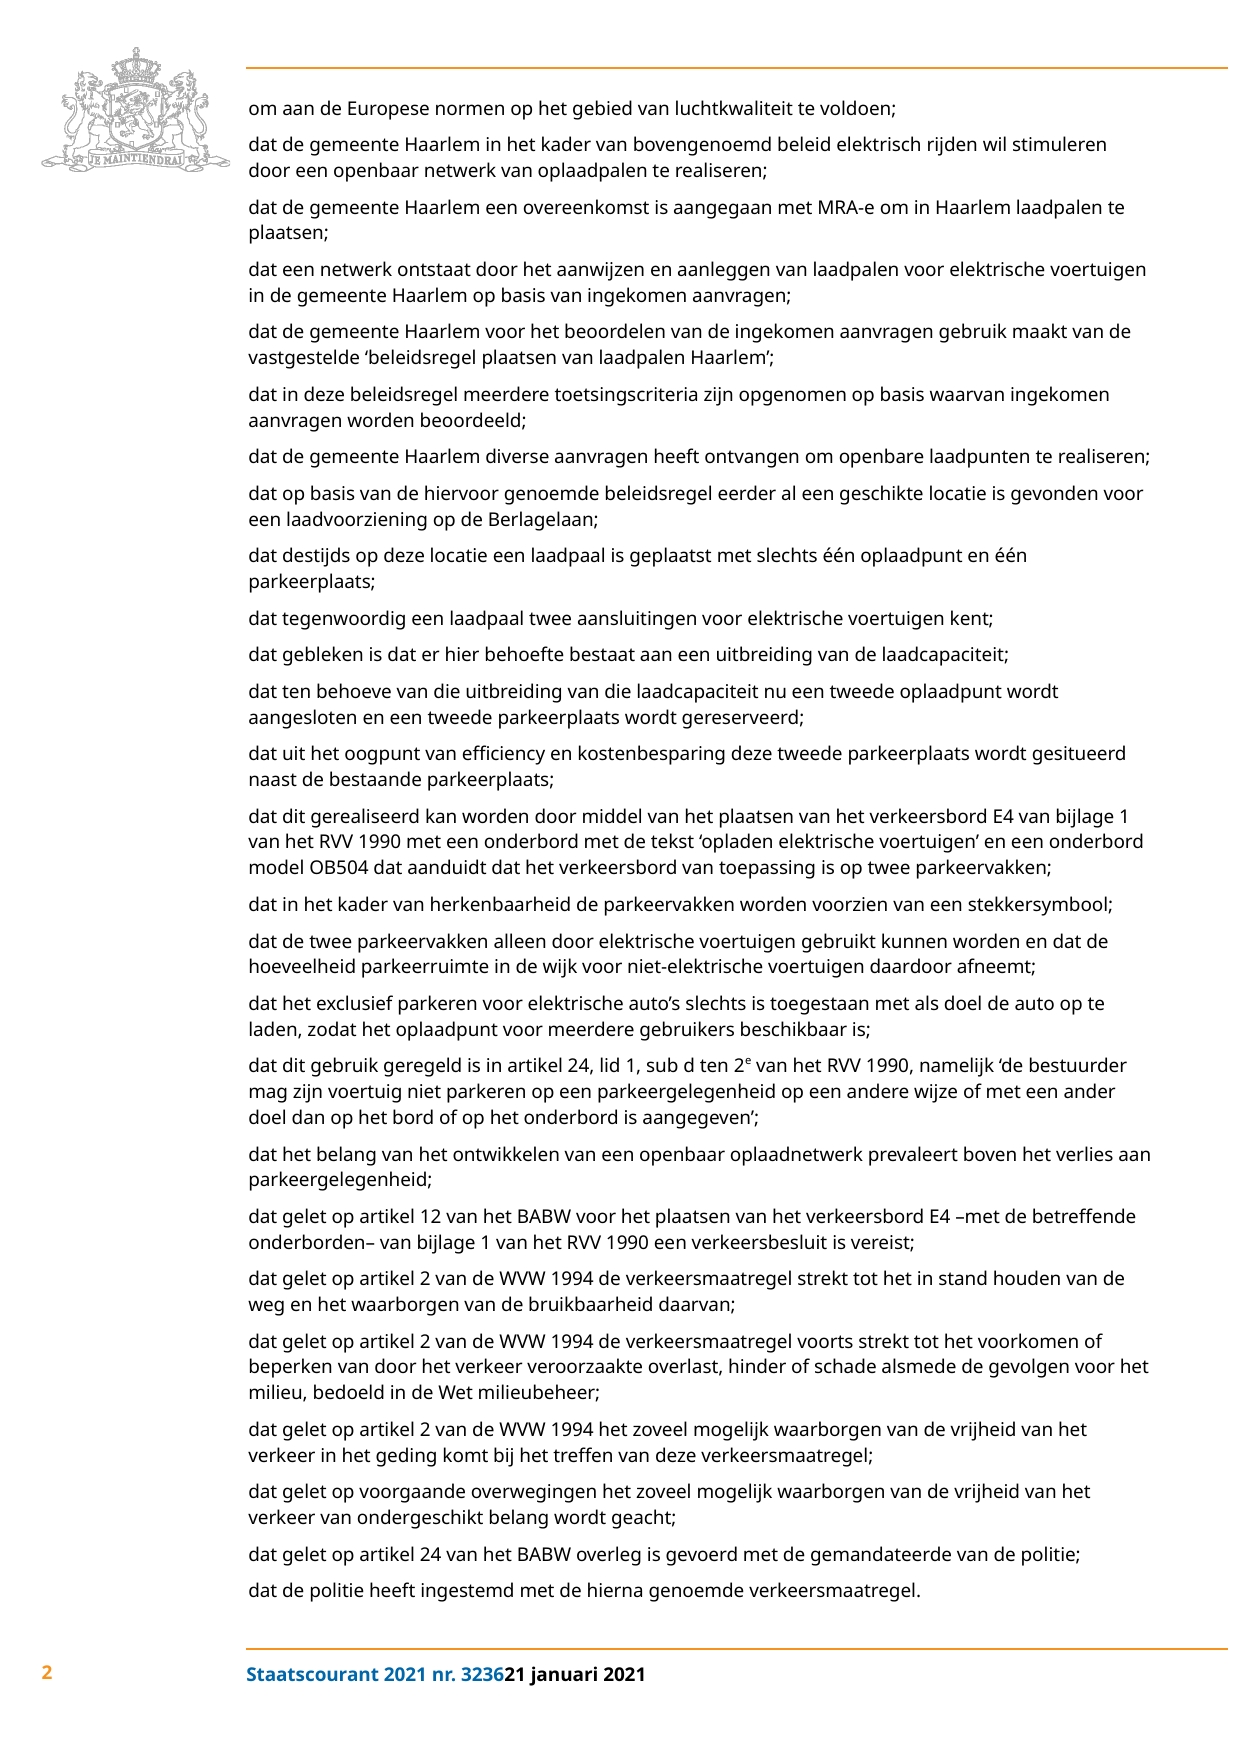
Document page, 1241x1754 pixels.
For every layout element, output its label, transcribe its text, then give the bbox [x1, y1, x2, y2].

text dat in deze beleidsregel meerdere toetsingscriteria zijn opgenomen op basis waarvan ingekomen aanvragen worden beoordeeld; [248, 381, 1152, 432]
text dat destijds op deze locatie een laadpaal is geplaatst met slechts één oplaadpunt en één parkeerplaats; [248, 542, 1152, 594]
text om aan de Europese normen op het gebied van luchtkwaliteit te voldoen; [248, 95, 1152, 121]
text dat gelet op artikel 2 van de WVW 1994 de verkeersmaatregel voorts strekt tot het voorkomen of beperken van door het verkeer veroorzaakte overlast, hinder of schade alsmede de gevolgen voor het milieu, bedoeld in de Wet milieubeheer; [248, 1328, 1152, 1405]
text dat in het kader van herkenbaarheid de parkeervakken worden voorzien van een stekkersymbool; [248, 891, 1152, 917]
text dat gelet op artikel 2 van de WVW 1994 het zoveel mogelijk waarborgen van de vrijheid van het verkeer in het geding komt bij het treffen van deze verkeersmaatregel; [248, 1416, 1152, 1467]
text dat dit gebruik geregeld is in artikel 24, lid 1, sub d ten 2e van het RVV 1990, namelijk ‘de bestuurder mag zijn voertuig niet parkeren op een parkeergelegenheid op een andere wijze of met een ander doel dan op het bord of op het onderbord is aangegeven’; [248, 1053, 1152, 1130]
text dat een netwerk ontstaat door het aanwijzen en aanleggen van laadpalen voor elektrische voertuigen in de gemeente Haarlem op basis van ingekomen aanvragen; [248, 256, 1152, 308]
text dat de gemeente Haarlem voor het beoordelen van de ingekomen aanvragen gebruik maakt van de vastgestelde ‘beleidsregel plaatsen van laadpalen Haarlem’; [248, 319, 1152, 370]
text dat het belang van het ontwikkelen van een openbaar oplaadnetwerk prevaleert boven het verlies aan parkeergelegenheid; [248, 1141, 1152, 1192]
text dat gelet op artikel 12 van het BABW voor het plaatsen van het verkeersbord E4 –met de betreffende onderborden– van bijlage 1 van het RVV 1990 een verkeersbesluit is vereist; [248, 1203, 1152, 1254]
picture [41, 47, 231, 172]
text dat de gemeente Haarlem een overeenkomst is aangegaan met MRA-e om in Haarlem laadpalen te plaatsen; [248, 194, 1152, 245]
text dat gelet op voorgaande overwegingen het zoveel mogelijk waarborgen van de vrijheid van het verkeer van ondergeschikt belang wordt geacht; [248, 1478, 1152, 1530]
text dat op basis van de hiervoor genoemde beleidsregel eerder al een geschikte locatie is gevonden voor een laadvoorziening op de Berlagelaan; [248, 480, 1152, 532]
text dat gebleken is dat er hier behoefte bestaat aan een uitbreiding van de laadcapaciteit; [248, 642, 1152, 667]
text dat uit het oogpunt van efficiency en kostenbesparing deze tweede parkeerplaats wordt gesitueerd naast de bestaande parkeerplaats; [248, 741, 1152, 792]
text dat tegenwoordig een laadpaal twee aansluitingen voor elektrische voertuigen kent; [248, 605, 1152, 631]
text dat dit gerealiseerd kan worden door middel van het plaatsen van het verkeersbord E4 van bijlage 1 van het RVV 1990 met een onderbord met de tekst ‘opladen elektrische voertuigen’ en een onderbord model OB504 dat aanduidt dat het verkeersbord van toepassing is op twee parkeervakken; [248, 803, 1152, 880]
text dat de politie heeft ingestemd met de hierna genoemde verkeersmaatregel. [248, 1577, 1152, 1603]
text dat gelet op artikel 24 van het BABW overleg is gevoerd met de gemandateerde van de politie; [248, 1541, 1152, 1567]
text dat de gemeente Haarlem in het kader van bovengenoemd beleid elektrisch rijden wil stimuleren door een openbaar netwerk van oplaadpalen te realiseren; [248, 131, 1152, 183]
text dat ten behoeve van die uitbreiding van die laadcapaciteit nu een tweede oplaadpunt wordt aangesloten en een tweede parkeerplaats wordt gereserveerd; [248, 678, 1152, 730]
text dat de gemeente Haarlem diverse aanvragen heeft ontvangen om openbare laadpunten te realiseren; [248, 443, 1152, 469]
text dat het exclusief parkeren voor elektrische auto’s slechts is toegestaan met als doel de auto op te laden, zodat het oplaadpunt voor meerdere gebruikers beschikbaar is; [248, 990, 1152, 1042]
text dat gelet op artikel 2 van de WVW 1994 de verkeersmaatregel strekt tot het in stand houden van de weg en het waarborgen van de bruikbaarheid daarvan; [248, 1266, 1152, 1317]
text dat de twee parkeervakken alleen door elektrische voertuigen gebruikt kunnen worden en dat de hoeveelheid parkeerruimte in de wijk voor niet-elektrische voertuigen daardoor afneemt; [248, 928, 1152, 979]
